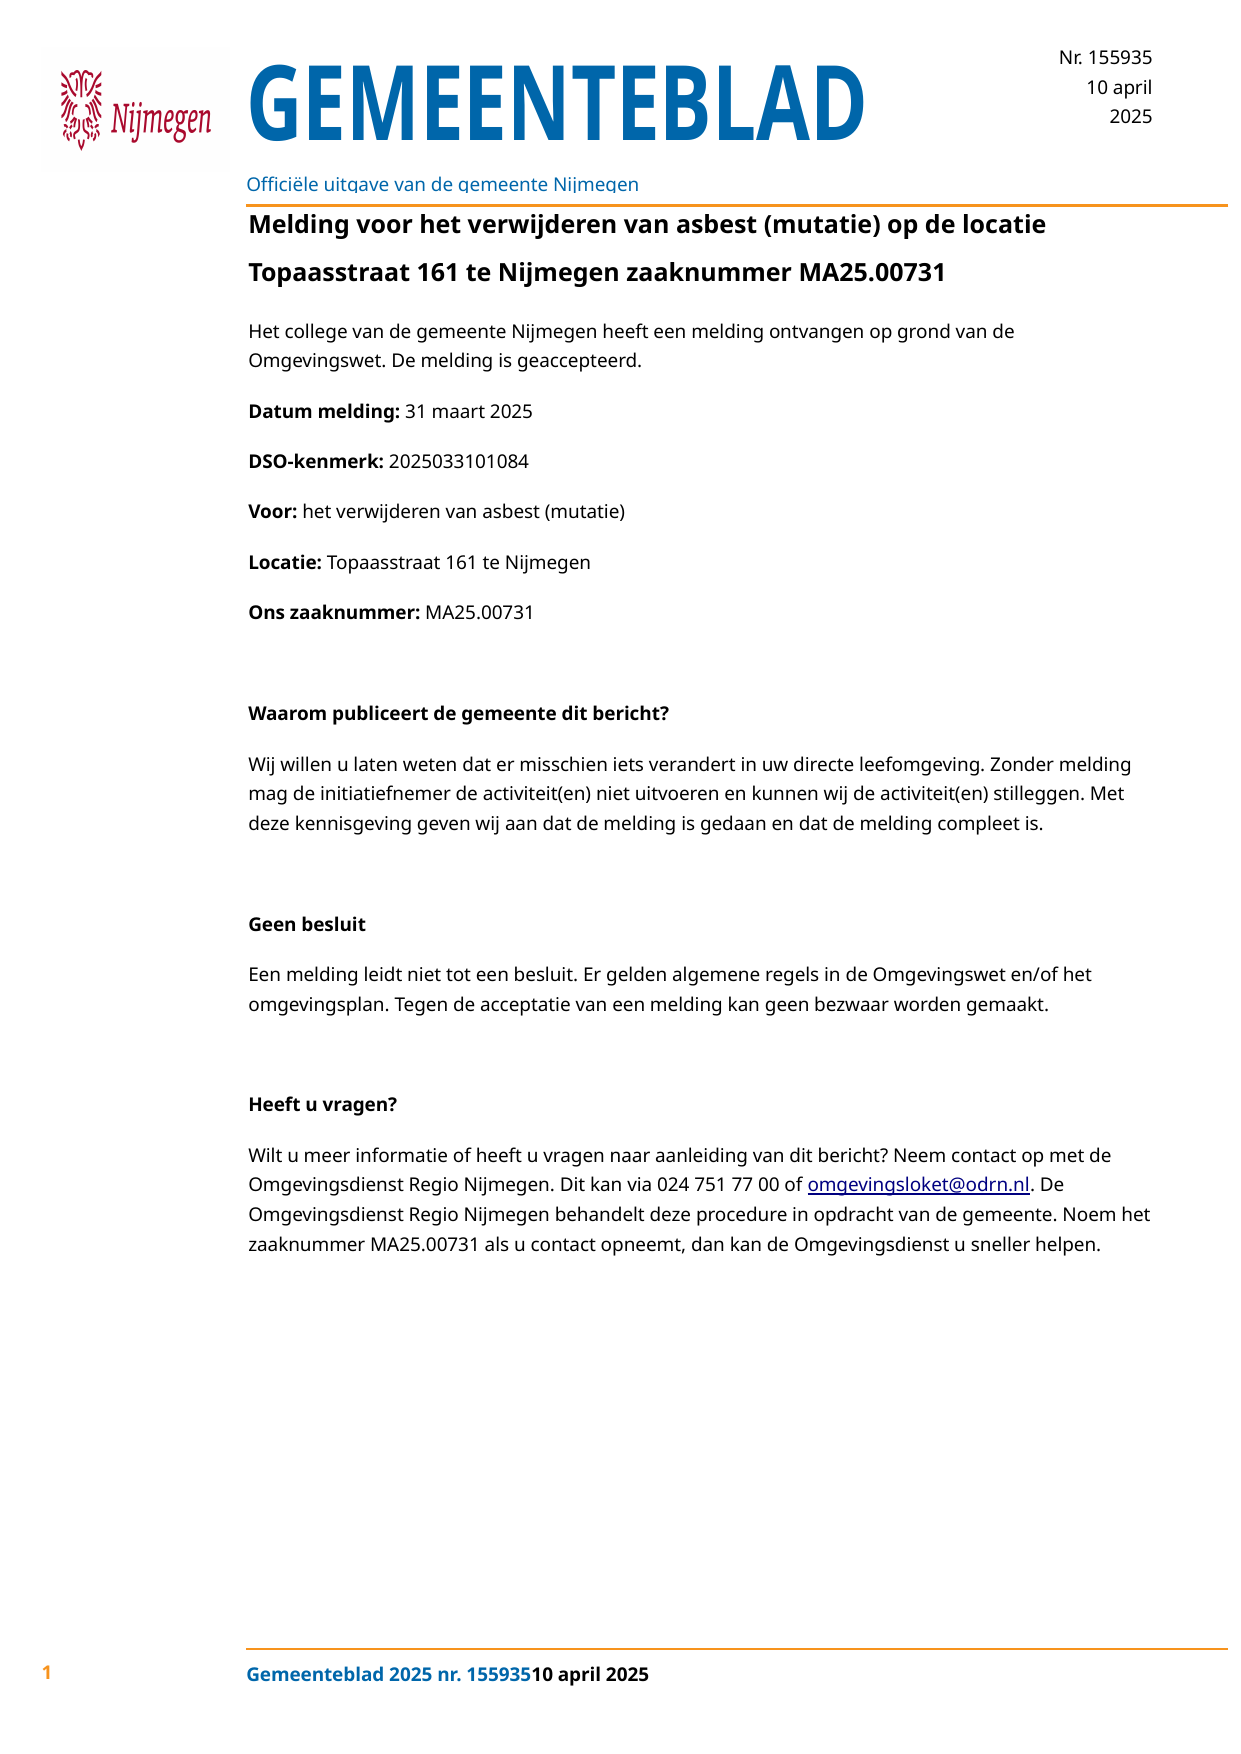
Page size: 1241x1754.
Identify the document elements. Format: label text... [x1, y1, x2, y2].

text Ons zaaknummer: MA25.00731 [248, 599, 1152, 625]
text Wij willen u laten weten dat er misschien iets verandert in uw directe leefomgeving. Zonder melding mag de initiatiefnemer de activiteit(en) niet uitvoeren en kunnen wij de activiteit(en) stilleggen. Met deze kennisgeving geven wij aan dat de melding is gedaan en dat de melding compleet is. [248, 751, 1152, 836]
text Een melding leidt niet tot een besluit. Er gelden algemene regels in de Omgevingswet en/of het omgevingsplan. Tegen de acceptatie van een melding kan geen bezwaar worden gemaakt. [248, 961, 1152, 1017]
text Locatie: Topaasstraat 161 te Nijmegen [248, 549, 1152, 575]
text Datum melding: 31 maart 2025 [248, 398, 1152, 424]
text Waarom publiceert de gemeente dit bericht? [248, 700, 1152, 726]
text DSO-kenmerk: 2025033101084 [248, 448, 1152, 474]
text Heeft u vragen? [248, 1092, 1152, 1117]
text Geen besluit [248, 911, 1152, 937]
picture [41, 47, 231, 172]
text Het college van de gemeente Nijmegen heeft een melding ontvangen op grond van de Omgevingswet. De melding is geaccepteerd. [248, 318, 1152, 373]
text Melding voor het verwijderen van asbest (mutatie) op de locatie Topaasstraat 161 te Nijmegen zaaknummer MA25.00731 [248, 207, 1152, 288]
text Wilt u meer informatie of heeft u vragen naar aanleiding van dit bericht? Neem contact op met de Omgevingsdienst Regio Nijmegen. Dit kan via 024 751 77 00 of omgevingsloket@odrn.nl. De Omgevingsdienst Regio Nijmegen behandelt deze procedure in opdracht van de gemeente. Noem het zaaknummer MA25.00731 als u contact opneemt, dan kan de Omgevingsdienst u sneller helpen. [248, 1142, 1152, 1257]
text Voor: het verwijderen van asbest (mutatie) [248, 499, 1152, 524]
